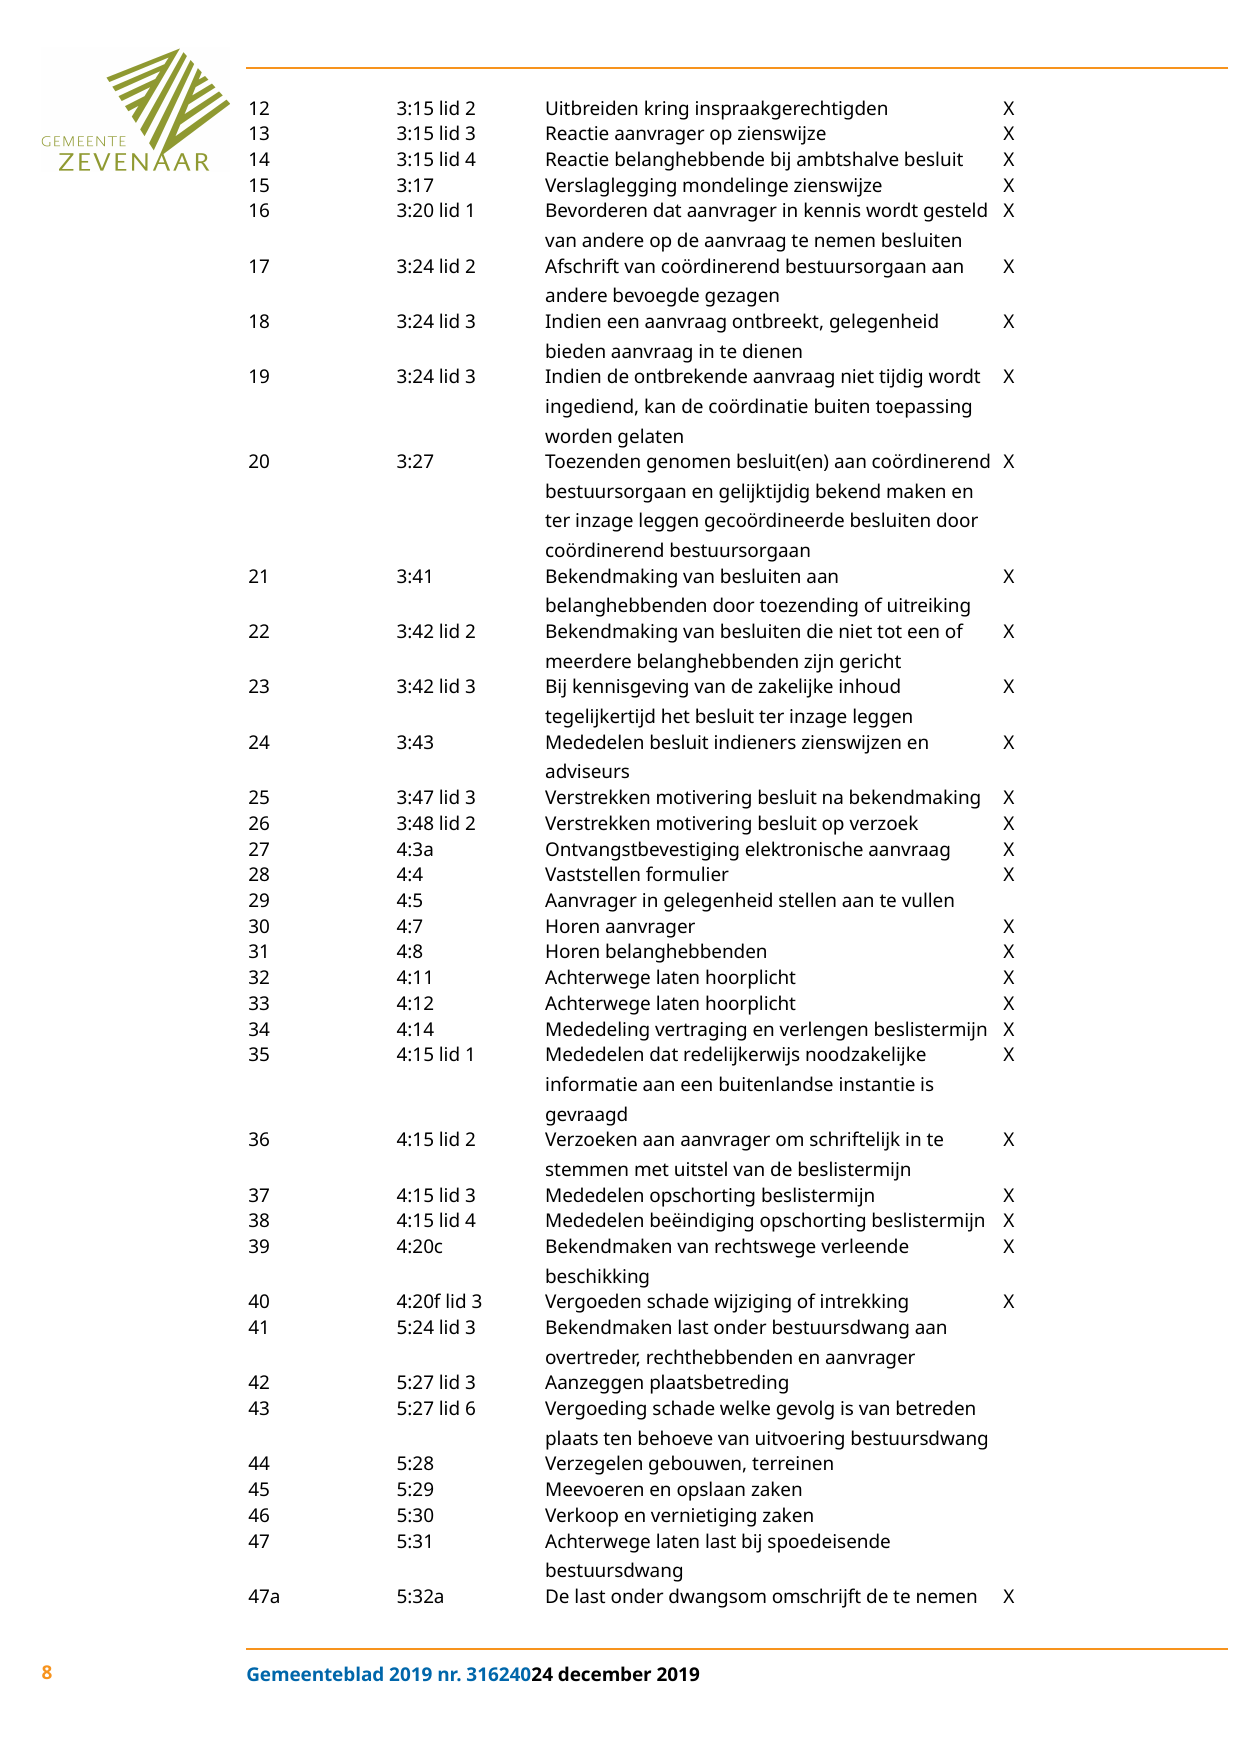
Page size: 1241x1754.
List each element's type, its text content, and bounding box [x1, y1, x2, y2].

table_cell 12 [248, 95, 396, 121]
table_cell Reactie belanghebbende bij ambtshalve besluit [545, 146, 1003, 172]
table_cell 5:31 [396, 1528, 545, 1583]
table_cell Achterwege laten last bij spoedeisende bestuursdwang [545, 1528, 1003, 1583]
table_cell [1003, 1528, 1152, 1583]
table_cell Aanzeggen plaatsbetreding [545, 1370, 1003, 1395]
picture [41, 47, 231, 172]
table_cell X [1003, 364, 1152, 448]
table_cell [1003, 1314, 1152, 1369]
table_cell 39 [248, 1233, 396, 1288]
table_cell Meevoeren en opslaan zaken [545, 1476, 1003, 1502]
table_cell Mededelen dat redelijkerwijs noodzakelijke informatie aan een buitenlandse instantie is gevraagd [545, 1042, 1003, 1126]
table_cell 5:32a [396, 1583, 545, 1609]
table_cell [1003, 1370, 1152, 1395]
table_cell [1003, 887, 1152, 913]
table_cell 17 [248, 253, 396, 308]
table_cell 45 [248, 1476, 396, 1502]
table_cell 3:48 lid 2 [396, 810, 545, 836]
table_cell 34 [248, 1016, 396, 1042]
table_cell Mededelen beëindiging opschorting beslistermijn [545, 1208, 1003, 1233]
table_cell 4:11 [396, 964, 545, 990]
table_cell 15 [248, 172, 396, 198]
table_cell X [1003, 95, 1152, 121]
table_cell 5:29 [396, 1476, 545, 1502]
table_cell Vergoeding schade welke gevolg is van betreden plaats ten behoeve van uitvoering bestuursdwang [545, 1395, 1003, 1451]
table_cell 3:43 [396, 729, 545, 784]
table_cell 42 [248, 1370, 396, 1395]
table_cell [1003, 1395, 1152, 1451]
table_cell 4:4 [396, 861, 545, 887]
table_cell Bij kennisgeving van de zakelijke inhoud tegelijkertijd het besluit ter inzage leggen [545, 674, 1003, 729]
table_cell 4:15 lid 2 [396, 1126, 545, 1182]
table_cell [1003, 1476, 1152, 1502]
table_cell Horen aanvrager [545, 913, 1003, 939]
table_cell 3:24 lid 3 [396, 308, 545, 364]
table_cell Mededelen opschorting beslistermijn [545, 1182, 1003, 1207]
table_cell De last onder dwangsom omschrijft de te nemen [545, 1583, 1003, 1609]
table_cell Verzoeken aan aanvrager om schriftelijk in te stemmen met uitstel van de beslistermijn [545, 1126, 1003, 1182]
table_cell 4:14 [396, 1016, 545, 1042]
table_cell X [1003, 1208, 1152, 1233]
table_cell X [1003, 198, 1152, 253]
table_cell Uitbreiden kring inspraakgerechtigden [545, 95, 1003, 121]
table_cell [1003, 1451, 1152, 1476]
table_cell 4:12 [396, 990, 545, 1016]
table_cell 3:42 lid 2 [396, 618, 545, 674]
table_cell X [1003, 674, 1152, 729]
table_cell X [1003, 729, 1152, 784]
table_cell X [1003, 1583, 1152, 1609]
table_cell Verzegelen gebouwen, terreinen [545, 1451, 1003, 1476]
table_cell 3:47 lid 3 [396, 784, 545, 810]
table_cell 5:24 lid 3 [396, 1314, 545, 1369]
table_cell 5:28 [396, 1451, 545, 1476]
table_cell 23 [248, 674, 396, 729]
table_cell 4:5 [396, 887, 545, 913]
table_cell Vergoeden schade wijziging of intrekking [545, 1289, 1003, 1314]
table_cell X [1003, 1182, 1152, 1207]
table_cell X [1003, 308, 1152, 364]
table_cell X [1003, 1016, 1152, 1042]
table_cell 44 [248, 1451, 396, 1476]
table_cell 3:24 lid 2 [396, 253, 545, 308]
table_cell 3:15 lid 3 [396, 121, 545, 146]
table_cell 41 [248, 1314, 396, 1369]
table_cell 5:30 [396, 1502, 545, 1528]
table_cell X [1003, 964, 1152, 990]
table_cell 19 [248, 364, 396, 448]
table_cell 25 [248, 784, 396, 810]
table_cell 5:27 lid 3 [396, 1370, 545, 1395]
table_cell Mededeling vertraging en verlengen beslistermijn [545, 1016, 1003, 1042]
table_cell 4:15 lid 3 [396, 1182, 545, 1207]
table_cell X [1003, 172, 1152, 198]
table_cell X [1003, 1042, 1152, 1126]
table_cell 18 [248, 308, 396, 364]
table_cell 3:24 lid 3 [396, 364, 545, 448]
table_cell X [1003, 563, 1152, 618]
table_cell Bekendmaking van besluiten die niet tot een of meerdere belanghebbenden zijn gericht [545, 618, 1003, 674]
table_cell 47a [248, 1583, 396, 1609]
table_cell X [1003, 1126, 1152, 1182]
table_cell Achterwege laten hoorplicht [545, 990, 1003, 1016]
table_cell Reactie aanvrager op zienswijze [545, 121, 1003, 146]
table_cell 3:17 [396, 172, 545, 198]
table_cell 4:15 lid 4 [396, 1208, 545, 1233]
table_cell X [1003, 449, 1152, 563]
table_cell 27 [248, 836, 396, 861]
table_cell X [1003, 784, 1152, 810]
table_cell X [1003, 836, 1152, 861]
table_cell 3:15 lid 2 [396, 95, 545, 121]
table_cell X [1003, 990, 1152, 1016]
table_cell 40 [248, 1289, 396, 1314]
table_cell 47 [248, 1528, 396, 1583]
table_cell Ontvangstbevestiging elektronische aanvraag [545, 836, 1003, 861]
table_cell 20 [248, 449, 396, 563]
table_cell 3:27 [396, 449, 545, 563]
table_cell Bevorderen dat aanvrager in kennis wordt gesteld van andere op de aanvraag te nemen besluiten [545, 198, 1003, 253]
table_cell 4:8 [396, 939, 545, 964]
table_cell [1003, 1502, 1152, 1528]
table_cell Aanvrager in gelegenheid stellen aan te vullen [545, 887, 1003, 913]
table_cell X [1003, 1289, 1152, 1314]
table_cell X [1003, 1233, 1152, 1288]
table_cell 28 [248, 861, 396, 887]
table_cell Achterwege laten hoorplicht [545, 964, 1003, 990]
table_cell Bekendmaken van rechtswege verleende beschikking [545, 1233, 1003, 1288]
table_cell Verslaglegging mondelinge zienswijze [545, 172, 1003, 198]
table_cell Bekendmaking van besluiten aan belanghebbenden door toezending of uitreiking [545, 563, 1003, 618]
table_cell Indien de ontbrekende aanvraag niet tijdig wordt ingediend, kan de coördinatie buiten toepassing worden gelaten [545, 364, 1003, 448]
table_cell Verkoop en vernietiging zaken [545, 1502, 1003, 1528]
table_cell 21 [248, 563, 396, 618]
table_cell 3:41 [396, 563, 545, 618]
table_cell 24 [248, 729, 396, 784]
table_cell 14 [248, 146, 396, 172]
table_cell X [1003, 618, 1152, 674]
table_cell X [1003, 913, 1152, 939]
table_cell 5:27 lid 6 [396, 1395, 545, 1451]
table_cell X [1003, 121, 1152, 146]
table_cell 46 [248, 1502, 396, 1528]
table_cell Vaststellen formulier [545, 861, 1003, 887]
table_cell Indien een aanvraag ontbreekt, gelegenheid bieden aanvraag in te dienen [545, 308, 1003, 364]
table_cell 35 [248, 1042, 396, 1126]
table_cell Toezenden genomen besluit(en) aan coördinerend bestuursorgaan en gelijktijdig bekend maken en ter inzage leggen gecoördineerde besluiten door coördinerend bestuursorgaan [545, 449, 1003, 563]
table_cell 36 [248, 1126, 396, 1182]
table_cell 4:3a [396, 836, 545, 861]
table_cell 13 [248, 121, 396, 146]
table_cell 33 [248, 990, 396, 1016]
table_cell 4:20c [396, 1233, 545, 1288]
table_cell Horen belanghebbenden [545, 939, 1003, 964]
table_cell 31 [248, 939, 396, 964]
table_cell 4:7 [396, 913, 545, 939]
table_cell Mededelen besluit indieners zienswijzen en adviseurs [545, 729, 1003, 784]
table_cell 43 [248, 1395, 396, 1451]
table_cell 22 [248, 618, 396, 674]
table_cell 32 [248, 964, 396, 990]
table_cell Afschrift van coördinerend bestuursorgaan aan andere bevoegde gezagen [545, 253, 1003, 308]
table_cell Verstrekken motivering besluit na bekendmaking [545, 784, 1003, 810]
table_cell Bekendmaken last onder bestuursdwang aan overtreder, rechthebbenden en aanvrager [545, 1314, 1003, 1369]
table_cell 30 [248, 913, 396, 939]
table_cell X [1003, 146, 1152, 172]
table_cell X [1003, 939, 1152, 964]
table_cell X [1003, 861, 1152, 887]
table_cell 4:20f lid 3 [396, 1289, 545, 1314]
table_cell 3:15 lid 4 [396, 146, 545, 172]
table_cell 26 [248, 810, 396, 836]
table_cell 29 [248, 887, 396, 913]
table_cell 16 [248, 198, 396, 253]
table_cell X [1003, 253, 1152, 308]
table_cell 3:42 lid 3 [396, 674, 545, 729]
table_cell Verstrekken motivering besluit op verzoek [545, 810, 1003, 836]
table_cell 3:20 lid 1 [396, 198, 545, 253]
table_cell 38 [248, 1208, 396, 1233]
table_cell 37 [248, 1182, 396, 1207]
table_cell 4:15 lid 1 [396, 1042, 545, 1126]
table_cell X [1003, 810, 1152, 836]
